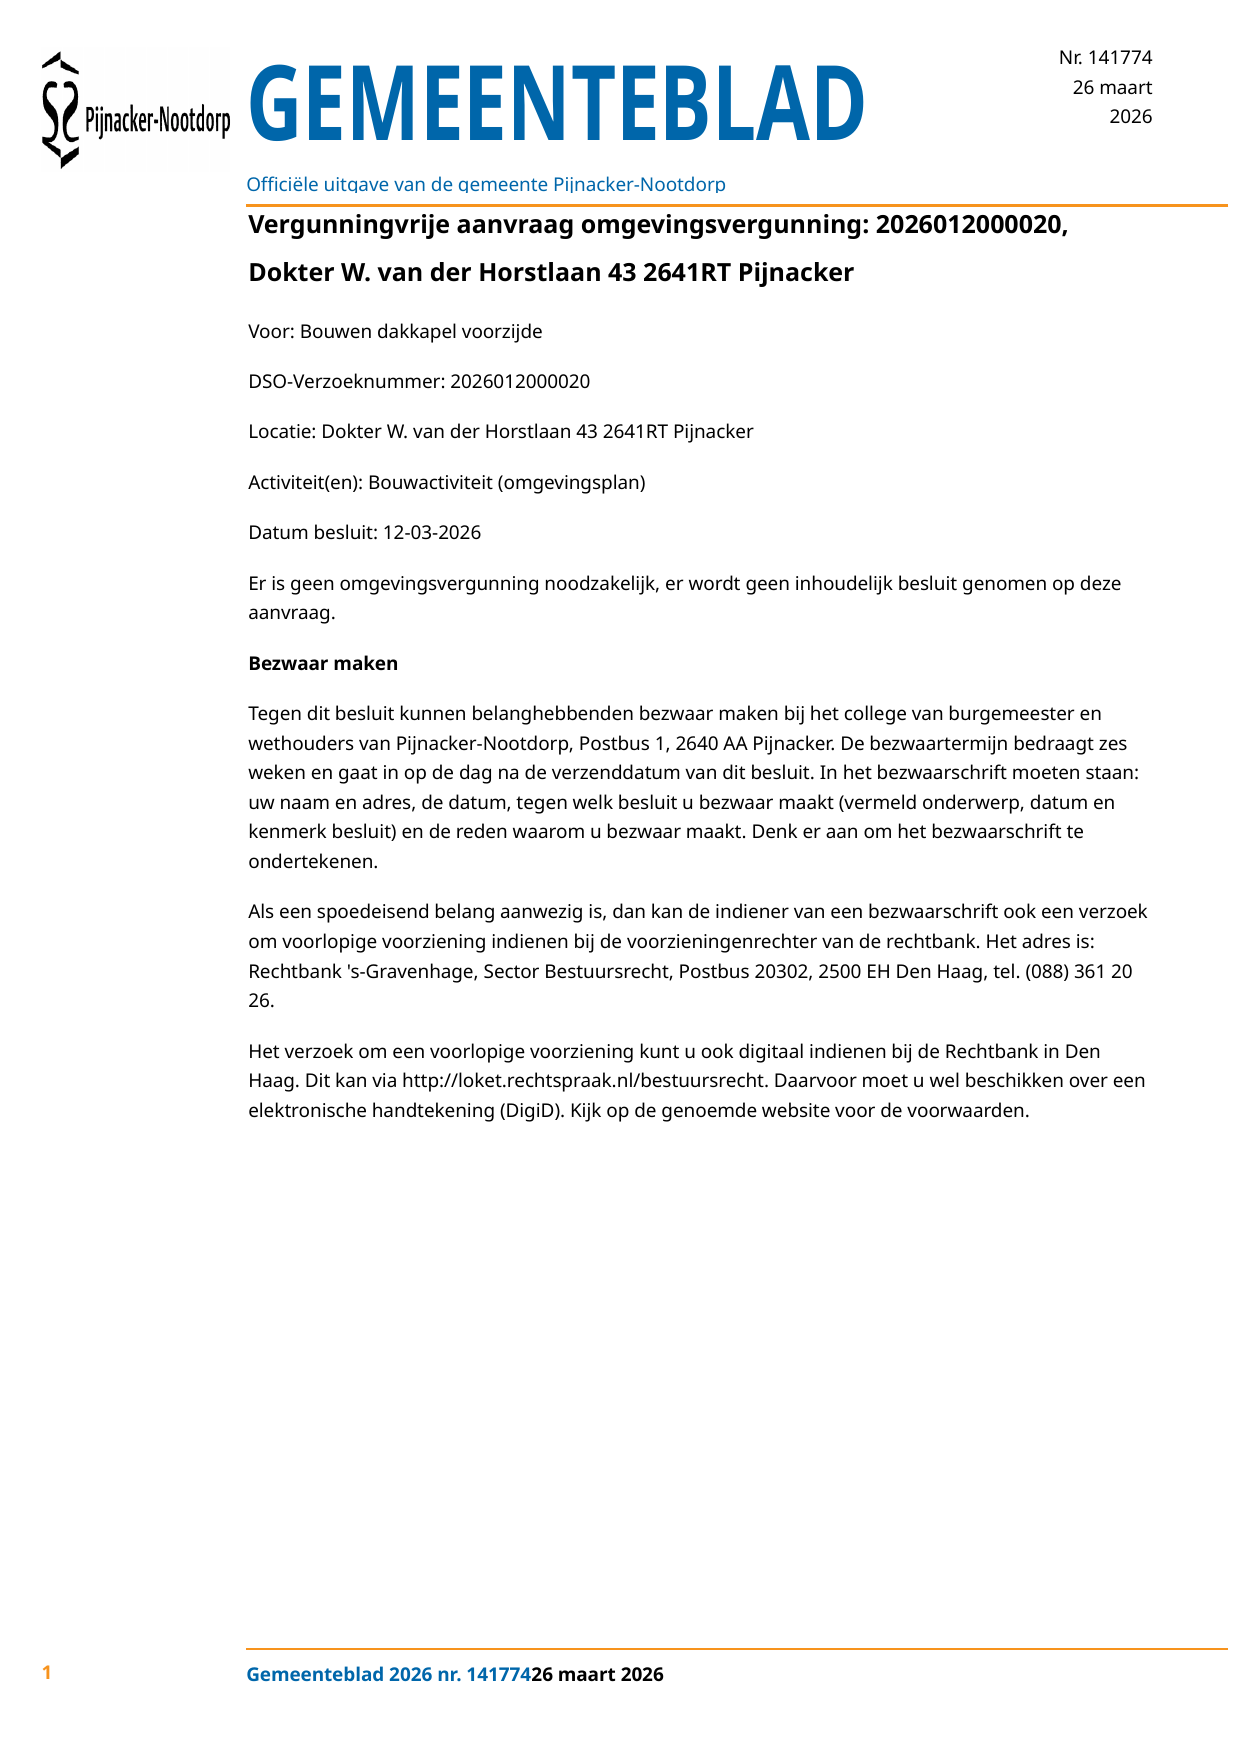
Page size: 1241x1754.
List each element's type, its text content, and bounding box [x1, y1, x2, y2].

picture [41, 47, 231, 172]
text Tegen dit besluit kunnen belanghebbenden bezwaar maken bij het college van burgemeester en wethouders van Pijnacker-Nootdorp, Postbus 1, 2640 AA Pijnacker. De bezwaartermijn bedraagt zes weken en gaat in op de dag na de verzenddatum van dit besluit. In het bezwaarschrift moeten staan: uw naam en adres, de datum, tegen welk besluit u bezwaar maakt (vermeld onderwerp, datum en kenmerk besluit) en de reden waarom u bezwaar maakt. Denk er aan om het bezwaarschrift te ondertekenen. [248, 700, 1152, 874]
text Bezwaar maken [248, 650, 1152, 676]
text Vergunningvrije aanvraag omgevingsvergunning: 2026012000020, Dokter W. van der Horstlaan 43 2641RT Pijnacker [248, 207, 1152, 288]
text Activiteit(en): Bouwactiviteit (omgevingsplan) [248, 469, 1152, 495]
text Locatie: Dokter W. van der Horstlaan 43 2641RT Pijnacker [248, 419, 1152, 444]
text Het verzoek om een voorlopige voorziening kunt u ook digitaal indienen bij de Rechtbank in Den Haag. Dit kan via http://loket.rechtspraak.nl/bestuursrecht. Daarvoor moet u wel beschikken over een elektronische handtekening (DigiD). Kijk op de genoemde website voor de voorwaarden. [248, 1038, 1152, 1123]
text Er is geen omgevingsvergunning noodzakelijk, er wordt geen inhoudelijk besluit genomen op deze aanvraag. [248, 570, 1152, 625]
text DSO-Verzoeknummer: 2026012000020 [248, 368, 1152, 394]
text Datum besluit: 12-03-2026 [248, 519, 1152, 545]
text Voor: Bouwen dakkapel voorzijde [248, 318, 1152, 344]
text Als een spoedeisend belang aanwezig is, dan kan de indiener van een bezwaarschrift ook een verzoek om voorlopige voorziening indienen bij de voorzieningenrechter van de rechtbank. Het adres is: Rechtbank 's-Gravenhage, Sector Bestuursrecht, Postbus 20302, 2500 EH Den Haag, tel. (088) 361 20 26. [248, 899, 1152, 1013]
